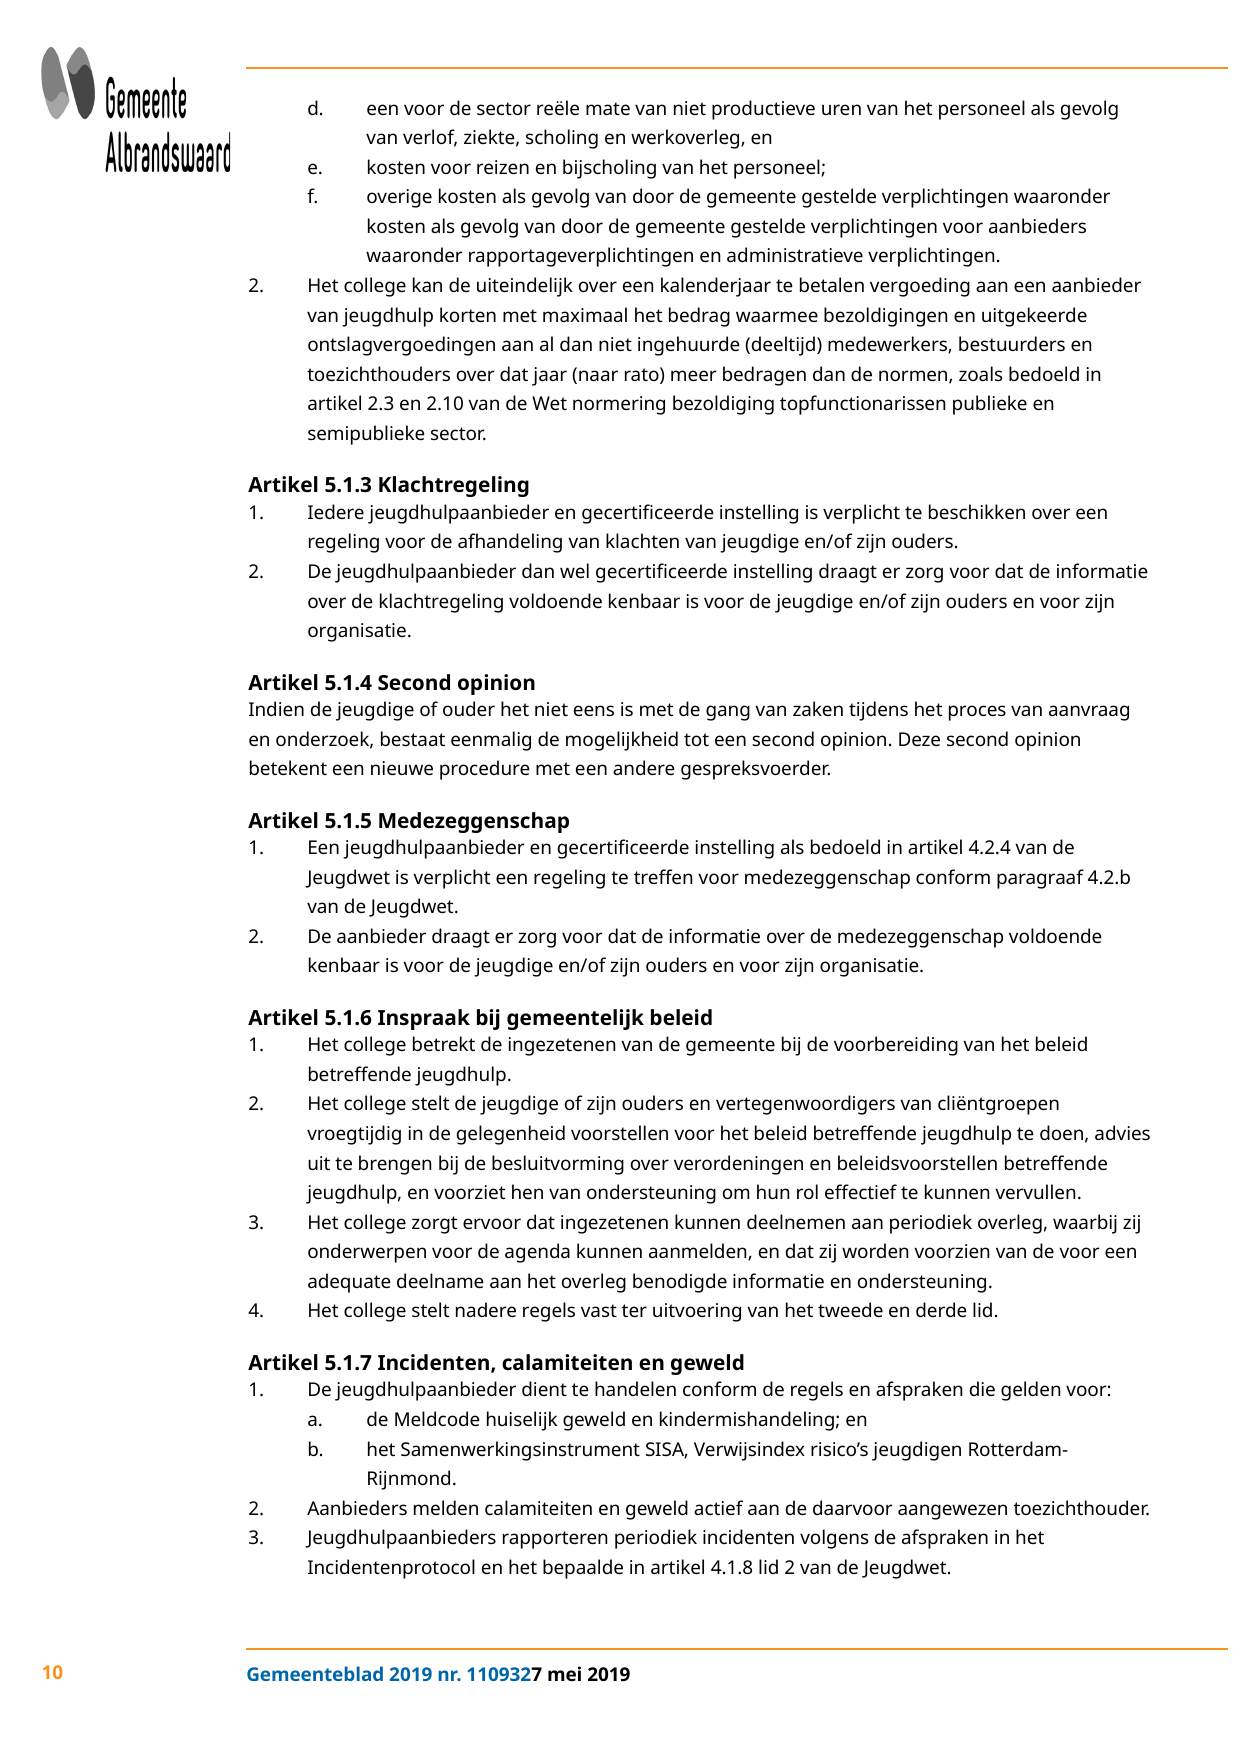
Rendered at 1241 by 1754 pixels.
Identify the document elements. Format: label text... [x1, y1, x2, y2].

text Artikel 5.1.4 Second opinion [248, 668, 1152, 696]
text Artikel 5.1.6 Inspraak bij gemeentelijk beleid [248, 1003, 1152, 1031]
list De jeugdhulpaanbieder dient te handelen conform de regels en afspraken die gelden voor: [248, 1377, 1152, 1402]
list Het college betrekt de ingezetenen van de gemeente bij de voorbereiding van het beleid betreffende jeugdhulp. [248, 1031, 1152, 1087]
text Artikel 5.1.7 Incidenten, calamiteiten en geweld [248, 1348, 1152, 1377]
text Artikel 5.1.3 Klachtregeling [248, 471, 1152, 499]
list De aanbieder draagt er zorg voor dat de informatie over de medezeggenschap voldoende kenbaar is voor de jeugdige en/of zijn ouders en voor zijn organisatie. [248, 923, 1152, 978]
text Artikel 5.1.5 Medezeggenschap [248, 806, 1152, 834]
list overige kosten als gevolg van door de gemeente gestelde verplichtingen waaronder kosten als gevolg van door de gemeente gestelde verplichtingen voor aanbieders waaronder rapportageverplichtingen en administratieve verplichtingen. [307, 183, 1152, 268]
list Iedere jeugdhulpaanbieder en gecertificeerde instelling is verplicht te beschikken over een regeling voor de afhandeling van klachten van jeugdige en/of zijn ouders. [248, 499, 1152, 554]
list Het college stelt nadere regels vast ter uitvoering van het tweede en derde lid. [248, 1298, 1152, 1323]
list kosten voor reizen en bijscholing van het personeel; [307, 154, 1152, 180]
list Jeugdhulpaanbieders rapporteren periodiek incidenten volgens de afspraken in het Incidentenprotocol en het bepaalde in artikel 4.1.8 lid 2 van de Jeugdwet. [248, 1524, 1152, 1580]
list het Samenwerkingsinstrument SISA, Verwijsindex risico’s jeugdigen Rotterdam-Rijnmond. [307, 1436, 1152, 1491]
list Aanbieders melden calamiteiten en geweld actief aan de daarvoor aangewezen toezichthouder. [248, 1495, 1152, 1521]
list de Meldcode huiselijk geweld en kindermishandeling; en [307, 1406, 1152, 1432]
list Het college kan de uiteindelijk over een kalenderjaar te betalen vergoeding aan een aanbieder van jeugdhulp korten met maximaal het bedrag waarmee bezoldigingen en uitgekeerde ontslagvergoedingen aan al dan niet ingehuurde (deeltijd) medewerkers, bestuurders en toezichthouders over dat jaar (naar rato) meer bedragen dan de normen, zoals bedoeld in artikel 2.3 en 2.10 van de Wet normering bezoldiging topfunctionarissen publieke en semipublieke sector. [248, 272, 1152, 446]
list Het college zorgt ervoor dat ingezetenen kunnen deelnemen aan periodiek overleg, waarbij zij onderwerpen voor de agenda kunnen aanmelden, en dat zij worden voorzien van de voor een adequate deelname aan het overleg benodigde informatie en ondersteuning. [248, 1209, 1152, 1294]
text Indien de jeugdige of ouder het niet eens is met de gang van zaken tijdens het proces van aanvraag en onderzoek, bestaat eenmalig de mogelijkheid tot een second opinion. Deze second opinion betekent een nieuwe procedure met een andere gespreksvoerder. [248, 696, 1152, 781]
picture [41, 47, 231, 172]
list Een jeugdhulpaanbieder en gecertificeerde instelling als bedoeld in artikel 4.2.4 van de Jeugdwet is verplicht een regeling te treffen voor medezeggenschap conform paragraaf 4.2.b van de Jeugdwet. [248, 834, 1152, 919]
list De jeugdhulpaanbieder dan wel gecertificeerde instelling draagt er zorg voor dat de informatie over de klachtregeling voldoende kenbaar is voor de jeugdige en/of zijn ouders en voor zijn organisatie. [248, 558, 1152, 643]
list Het college stelt de jeugdige of zijn ouders en vertegenwoordigers van cliëntgroepen vroegtijdig in de gelegenheid voorstellen voor het beleid betreffende jeugdhulp te doen, advies uit te brengen bij de besluitvorming over verordeningen en beleidsvoorstellen betreffende jeugdhulp, en voorziet hen van ondersteuning om hun rol effectief te kunnen vervullen. [248, 1091, 1152, 1205]
list een voor de sector reële mate van niet productieve uren van het personeel als gevolg van verlof, ziekte, scholing en werkoverleg, en [307, 95, 1152, 150]
